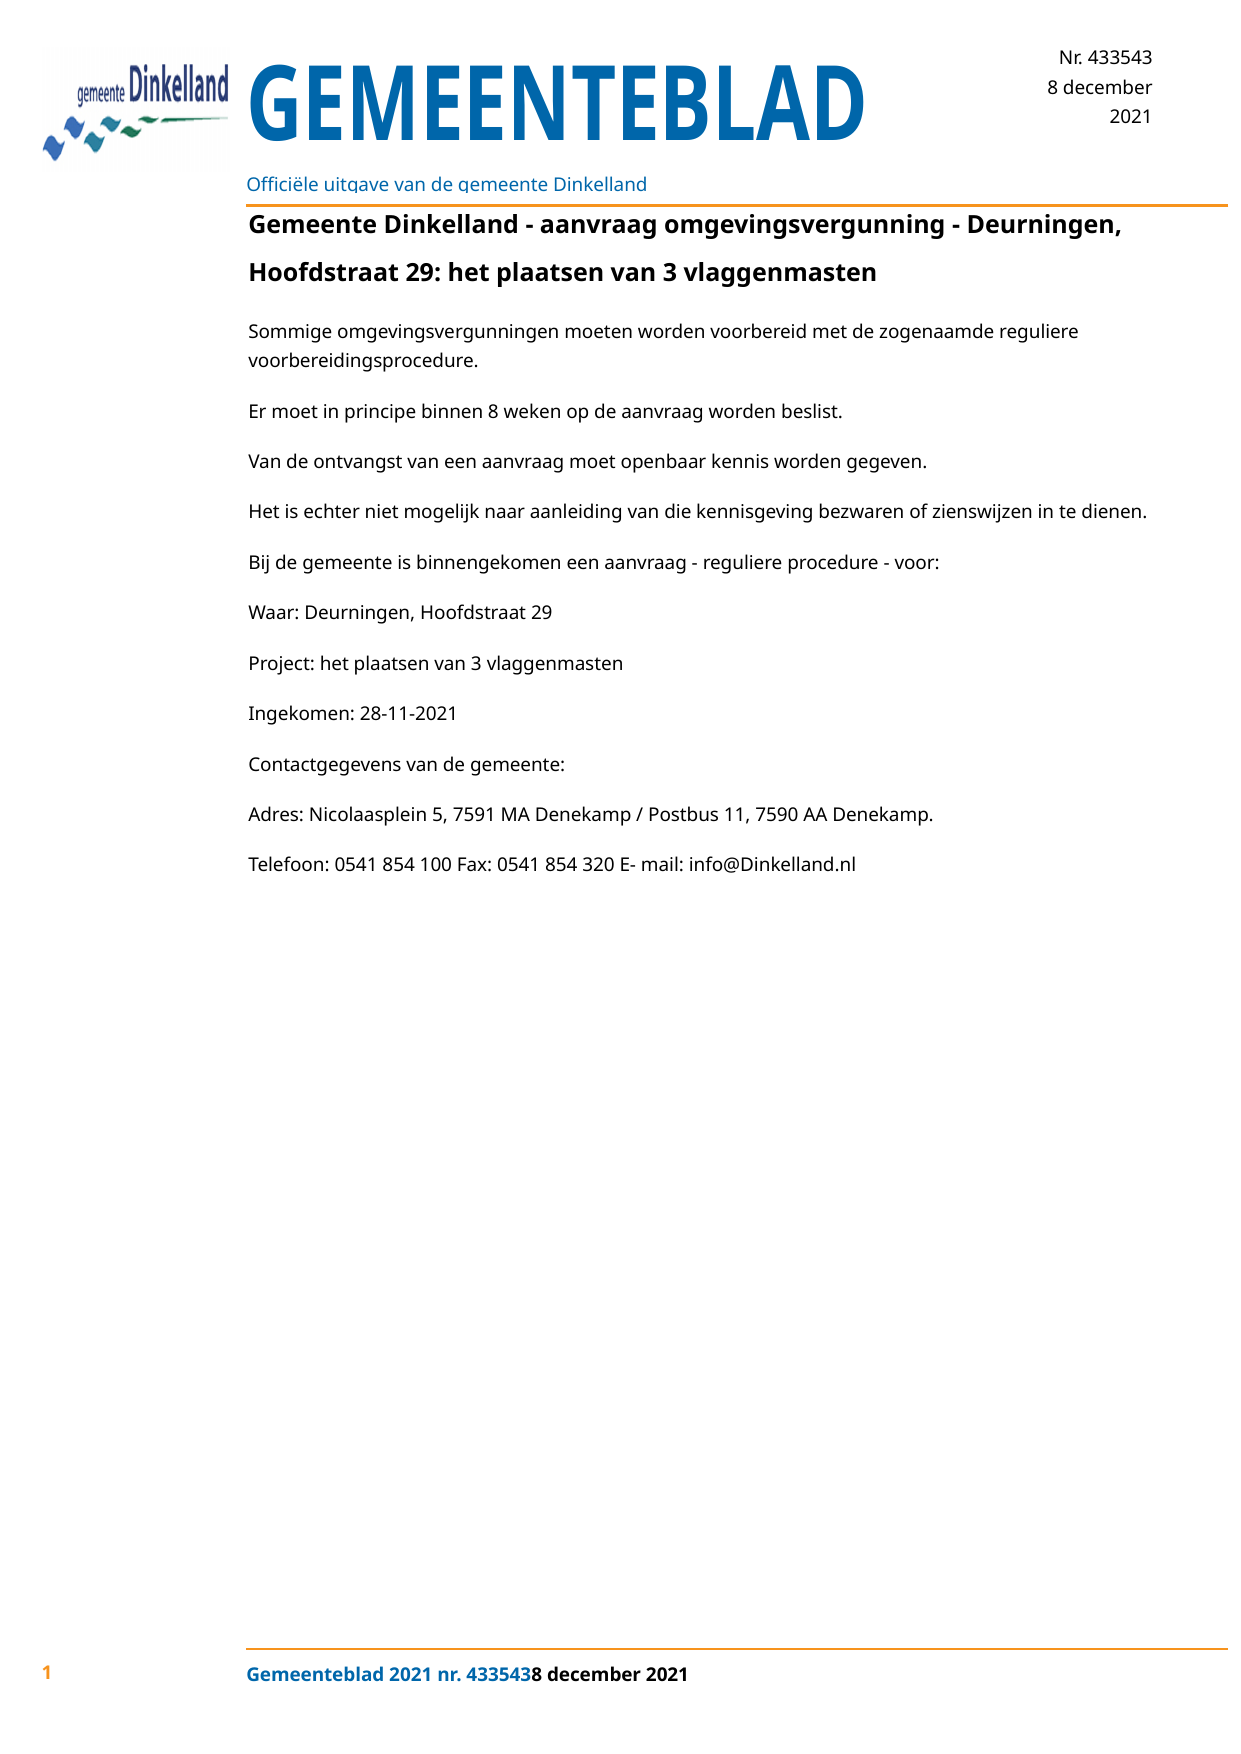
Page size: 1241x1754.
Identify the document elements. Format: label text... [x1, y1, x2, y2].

text Van de ontvangst van een aanvraag moet openbaar kennis worden gegeven. [248, 448, 1152, 474]
text Waar: Deurningen, Hoofdstraat 29 [248, 599, 1152, 625]
text Contactgegevens van de gemeente: [248, 751, 1152, 777]
text Adres: Nicolaasplein 5, 7591 MA Denekamp / Postbus 11, 7590 AA Denekamp. [248, 801, 1152, 827]
picture [41, 47, 231, 172]
text Project: het plaatsen van 3 vlaggenmasten [248, 650, 1152, 676]
text Bij de gemeente is binnengekomen een aanvraag - reguliere procedure - voor: [248, 549, 1152, 575]
text Gemeente Dinkelland - aanvraag omgevingsvergunning - Deurningen, Hoofdstraat 29: het plaatsen van 3 vlaggenmasten [248, 207, 1152, 288]
text Het is echter niet mogelijk naar aanleiding van die kennisgeving bezwaren of zienswijzen in te dienen. [248, 499, 1152, 524]
text Ingekomen: 28-11-2021 [248, 700, 1152, 726]
text Er moet in principe binnen 8 weken op de aanvraag worden beslist. [248, 398, 1152, 424]
text Sommige omgevingsvergunningen moeten worden voorbereid met de zogenaamde reguliere voorbereidingsprocedure. [248, 318, 1152, 373]
text Telefoon: 0541 854 100 Fax: 0541 854 320 E- mail: info@Dinkelland.nl [248, 852, 1152, 877]
